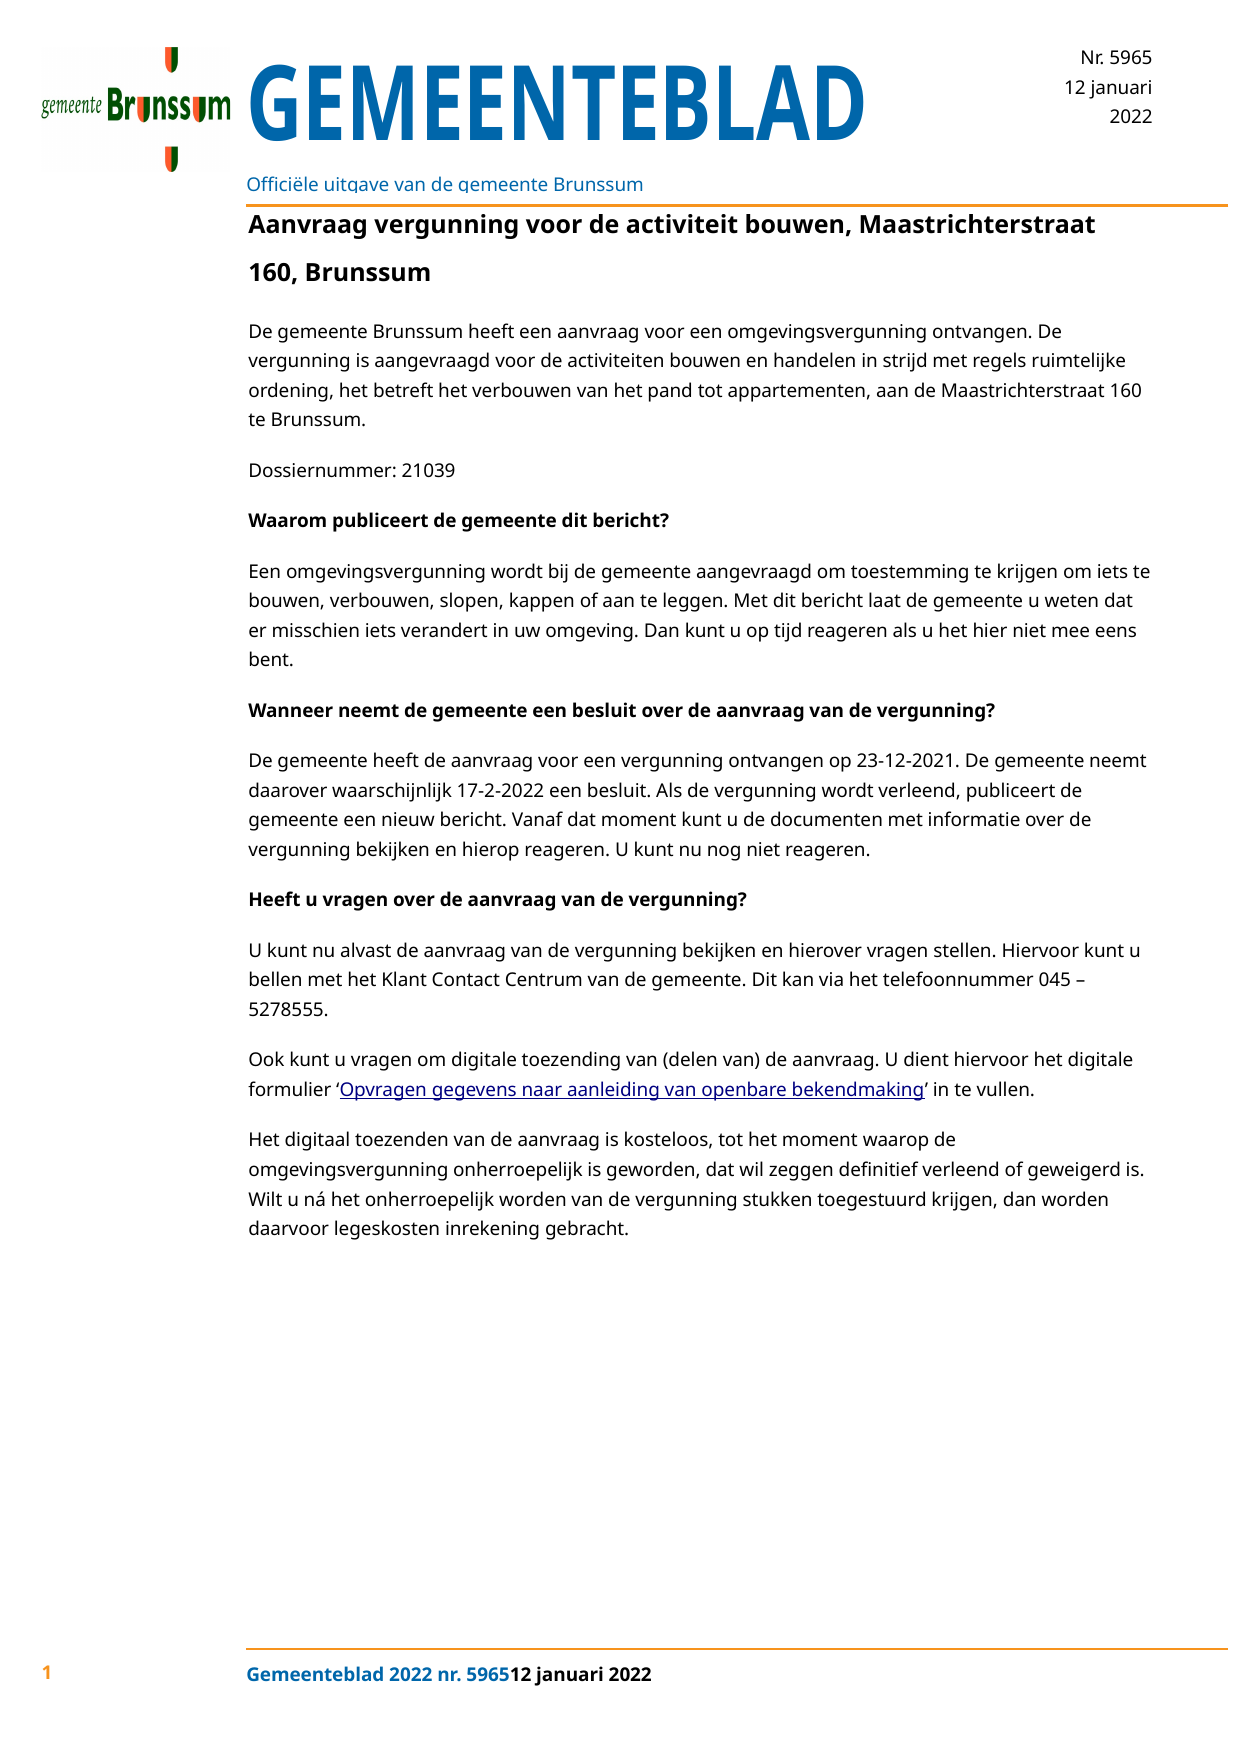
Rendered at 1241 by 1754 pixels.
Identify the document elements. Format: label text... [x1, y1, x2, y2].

text Heeft u vragen over de aanvraag van de vergunning? [248, 887, 1152, 912]
text Wanneer neemt de gemeente een besluit over de aanvraag van de vergunning? [248, 697, 1152, 723]
text Dossiernummer: 21039 [248, 457, 1152, 483]
text De gemeente Brunssum heeft een aanvraag voor een omgevingsvergunning ontvangen. De vergunning is aangevraagd voor de activiteiten bouwen en handelen in strijd met regels ruimtelijke ordening, het betreft het verbouwen van het pand tot appartementen, aan de Maastrichterstraat 160 te Brunssum. [248, 318, 1152, 432]
text De gemeente heeft de aanvraag voor een vergunning ontvangen op 23-12-2021. De gemeente neemt daarover waarschijnlijk 17-2-2022 een besluit. Als de vergunning wordt verleend, publiceert de gemeente een nieuw bericht. Vanaf dat moment kunt u de documenten met informatie over de vergunning bekijken en hierop reageren. U kunt nu nog niet reageren. [248, 747, 1152, 862]
text Aanvraag vergunning voor de activiteit bouwen, Maastrichterstraat 160, Brunssum [248, 207, 1152, 288]
text U kunt nu alvast de aanvraag van de vergunning bekijken en hierover vragen stellen. Hiervoor kunt u bellen met het Klant Contact Centrum van de gemeente. Dit kan via het telefoonnummer 045 – 5278555. [248, 937, 1152, 1022]
text Ook kunt u vragen om digitale toezending van (delen van) de aanvraag. U dient hiervoor het digitale formulier ‘Opvragen gegevens naar aanleiding van openbare bekendmaking’ in te vullen. [248, 1047, 1152, 1102]
text Een omgevingsvergunning wordt bij de gemeente aangevraagd om toestemming te krijgen om iets te bouwen, verbouwen, slopen, kappen of aan te leggen. Met dit bericht laat de gemeente u weten dat er misschien iets verandert in uw omgeving. Dan kunt u op tijd reageren als u het hier niet mee eens bent. [248, 558, 1152, 672]
text Waarom publiceert de gemeente dit bericht? [248, 507, 1152, 533]
picture [41, 47, 231, 172]
text Het digitaal toezenden van de aanvraag is kosteloos, tot het moment waarop de omgevingsvergunning onherroepelijk is geworden, dat wil zeggen definitief verleend of geweigerd is. Wilt u ná het onherroepelijk worden van de vergunning stukken toegestuurd krijgen, dan worden daarvoor legeskosten inrekening gebracht. [248, 1127, 1152, 1241]
